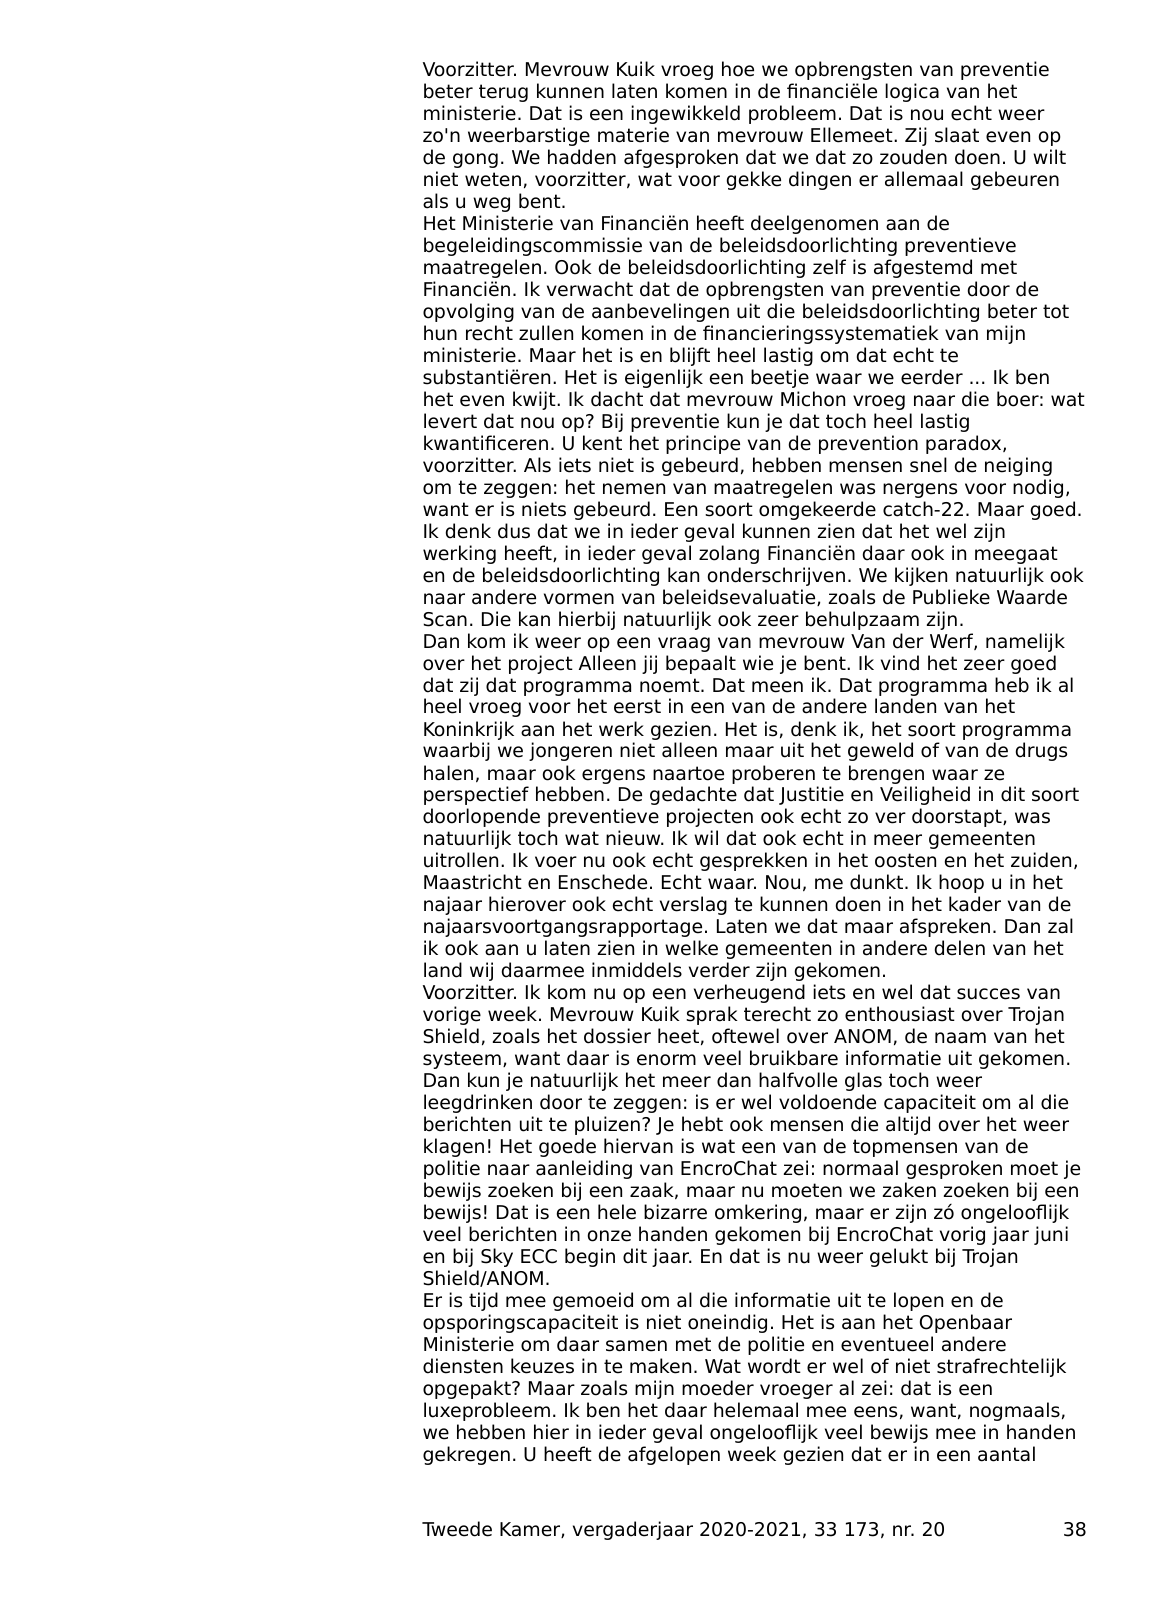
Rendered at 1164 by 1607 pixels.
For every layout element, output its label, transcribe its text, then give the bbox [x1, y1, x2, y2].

text Dan kom ik weer op een vraag van mevrouw Van der Werf, namelijk over het project Alleen jij bepaalt wie je bent. Ik vind het zeer goed dat zij dat programma noemt. Dat meen ik. Dat programma heb ik al heel vroeg voor het eerst in een van de andere landen van het Koninkrijk aan het werk gezien. Het is, denk ik, het soort programma waarbij we jongeren niet alleen maar uit het geweld of van de drugs halen, maar ook ergens naartoe proberen te brengen waar ze perspectief hebben. De gedachte dat Justitie en Veiligheid in dit soort doorlopende preventieve projecten ook echt zo ver doorstapt, was natuurlijk toch wat nieuw. Ik wil dat ook echt in meer gemeenten uitrollen. Ik voer nu ook echt gesprekken in het oosten en het zuiden, Maastricht en Enschede. Echt waar. Nou, me dunkt. Ik hoop u in het najaar hierover ook echt verslag te kunnen doen in het kader van de najaarsvoortgangsrapportage. Laten we dat maar afspreken. Dan zal ik ook aan u laten zien in welke gemeenten in andere delen van het land wij daarmee inmiddels verder zijn gekomen. [422, 631, 1087, 982]
text Voorzitter. Mevrouw Kuik vroeg hoe we opbrengsten van preventie beter terug kunnen laten komen in de financiële logica van het ministerie. Dat is een ingewikkeld probleem. Dat is nou echt weer zo'n weerbarstige materie van mevrouw Ellemeet. Zij slaat even op de gong. We hadden afgesproken dat we dat zo zouden doen. U wilt niet weten, voorzitter, wat voor gekke dingen er allemaal gebeuren als u weg bent. [422, 59, 1087, 213]
text Er is tijd mee gemoeid om al die informatie uit te lopen en de opsporingscapaciteit is niet oneindig. Het is aan het Openbaar Ministerie om daar samen met de politie en eventueel andere diensten keuzes in te maken. Wat wordt er wel of niet strafrechtelijk opgepakt? Maar zoals mijn moeder vroeger al zei: dat is een luxeprobleem. Ik ben het daar helemaal mee eens, want, nogmaals, we hebben hier in ieder geval ongelooflijk veel bewijs mee in handen gekregen. U heeft de afgelopen week gezien dat er in een aantal [422, 1290, 1087, 1466]
text Voorzitter. Ik kom nu op een verheugend iets en wel dat succes van vorige week. Mevrouw Kuik sprak terecht zo enthousiast over Trojan Shield, zoals het dossier heet, oftewel over ANOM, de naam van het systeem, want daar is enorm veel bruikbare informatie uit gekomen. Dan kun je natuurlijk het meer dan halfvolle glas toch weer leegdrinken door te zeggen: is er wel voldoende capaciteit om al die berichten uit te pluizen? Je hebt ook mensen die altijd over het weer klagen! Het goede hiervan is wat een van de topmensen van de politie naar aanleiding van EncroChat zei: normaal gesproken moet je bewijs zoeken bij een zaak, maar nu moeten we zaken zoeken bij een bewijs! Dat is een hele bizarre omkering, maar er zijn zó ongelooflijk veel berichten in onze handen gekomen bij EncroChat vorig jaar juni en bij Sky ECC begin dit jaar. En dat is nu weer gelukt bij Trojan Shield/ANOM. [422, 982, 1087, 1290]
text Het Ministerie van Financiën heeft deelgenomen aan de begeleidingscommissie van de beleidsdoorlichting preventieve maatregelen. Ook de beleidsdoorlichting zelf is afgestemd met Financiën. Ik verwacht dat de opbrengsten van preventie door de opvolging van de aanbevelingen uit die beleidsdoorlichting beter tot hun recht zullen komen in de financieringssystematiek van mijn ministerie. Maar het is en blijft heel lastig om dat echt te substantiëren. Het is eigenlijk een beetje waar we eerder ... Ik ben het even kwijt. Ik dacht dat mevrouw Michon vroeg naar die boer: wat levert dat nou op? Bij preventie kun je dat toch heel lastig kwantificeren. U kent het principe van de prevention paradox, voorzitter. Als iets niet is gebeurd, hebben mensen snel de neiging om te zeggen: het nemen van maatregelen was nergens voor nodig, want er is niets gebeurd. Een soort omgekeerde catch-22. Maar goed. Ik denk dus dat we in ieder geval kunnen zien dat het wel zijn werking heeft, in ieder geval zolang Financiën daar ook in meegaat en de beleidsdoorlichting kan onderschrijven. We kijken natuurlijk ook naar andere vormen van beleidsevaluatie, zoals de Publieke Waarde Scan. Die kan hierbij natuurlijk ook zeer behulpzaam zijn. [422, 213, 1087, 631]
